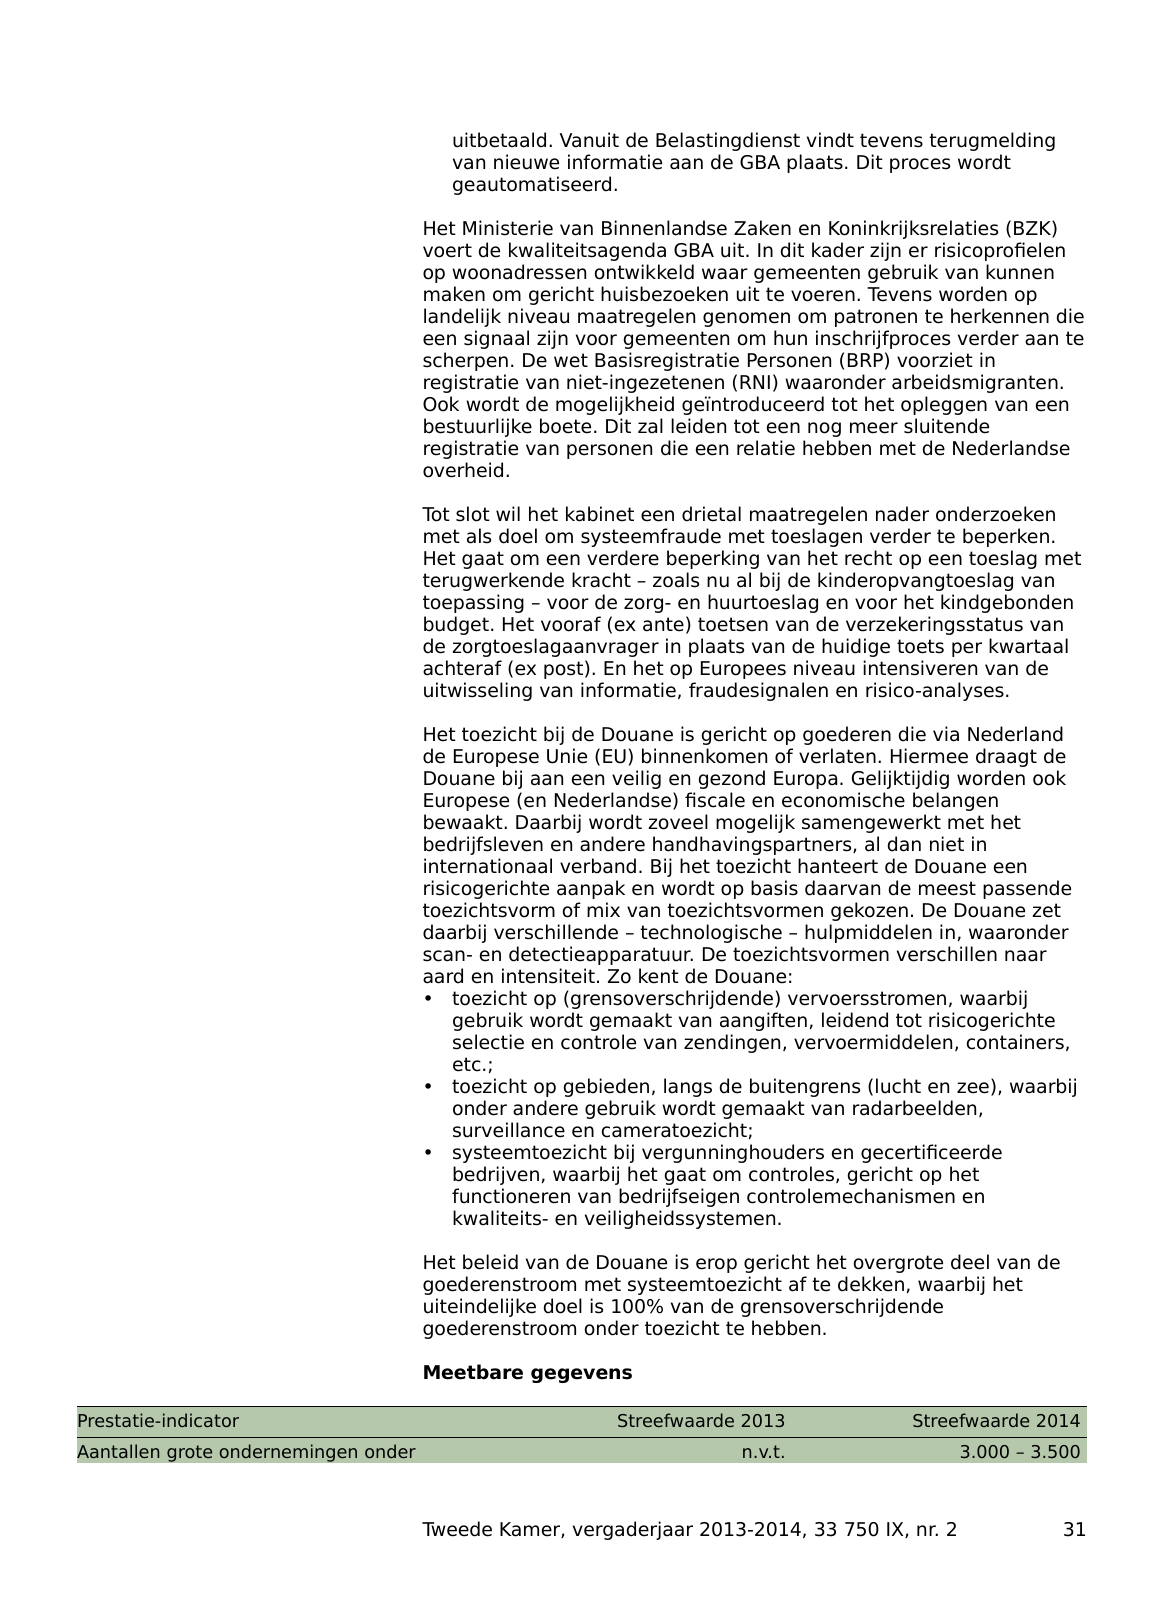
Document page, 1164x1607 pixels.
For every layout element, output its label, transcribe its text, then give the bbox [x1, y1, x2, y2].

text • toezicht op (grensoverschrijdende) vervoersstromen, waarbij gebruik wordt gemaakt van aangiften, leidend tot risicogerichte selectie en controle van zendingen, vervoermiddelen, containers, etc.; [422, 988, 1087, 1076]
table_cell n.v.t. [496, 1438, 791, 1463]
table_cell Aantallen grote ondernemingen onder [77, 1438, 496, 1463]
text Het toezicht bij de Douane is gericht op goederen die via Nederland de Europese Unie (EU) binnenkomen of verlaten. Hiermee draagt de Douane bij aan een veilig en gezond Europa. Gelijktijdig worden ook Europese (en Nederlandse) fiscale en economische belangen bewaakt. Daarbij wordt zoveel mogelijk samengewerkt met het bedrijfsleven en andere handhavingspartners, al dan niet in internationaal verband. Bij het toezicht hanteert de Douane een risicogerichte aanpak en wordt op basis daarvan de meest passende toezichtsvorm of mix van toezichtsvormen gekozen. De Douane zet daarbij verschillende – technologische – hulpmiddelen in, waaronder scan- en detectieapparatuur. De toezichtsvormen verschillen naar aard en intensiteit. Zo kent de Douane: [422, 724, 1087, 988]
table_header Prestatie-indicator [77, 1407, 496, 1437]
text • systeemtoezicht bij vergunninghouders en gecertificeerde bedrijven, waarbij het gaat om controles, gericht op het functioneren van bedrijfseigen controlemechanismen en kwaliteits- en veiligheidssystemen. [422, 1142, 1087, 1229]
text uitbetaald. Vanuit de Belastingdienst vindt tevens terugmelding van nieuwe informatie aan de GBA plaats. Dit proces wordt geautomatiseerd. [422, 130, 1087, 196]
table_cell 3.000 – 3.500 [791, 1438, 1087, 1463]
text Het Ministerie van Binnenlandse Zaken en Koninkrijksrelaties (BZK) voert de kwaliteitsagenda GBA uit. In dit kader zijn er risicoprofielen op woonadressen ontwikkeld waar gemeenten gebruik van kunnen maken om gericht huisbezoeken uit te voeren. Tevens worden op landelijk niveau maatregelen genomen om patronen te herkennen die een signaal zijn voor gemeenten om hun inschrijfproces verder aan te scherpen. De wet Basisregistratie Personen (BRP) voorziet in registratie van niet-ingezetenen (RNI) waaronder arbeidsmigranten. Ook wordt de mogelijkheid geïntroduceerd tot het opleggen van een bestuurlijke boete. Dit zal leiden tot een nog meer sluitende registratie van personen die een relatie hebben met de Nederlandse overheid. [422, 218, 1087, 482]
text Tot slot wil het kabinet een drietal maatregelen nader onderzoeken met als doel om systeemfraude met toeslagen verder te beperken. Het gaat om een verdere beperking van het recht op een toeslag met terugwerkende kracht – zoals nu al bij de kinderopvangtoeslag van toepassing – voor de zorg- en huurtoeslag en voor het kindgebonden budget. Het vooraf (ex ante) toetsen van de verzekeringsstatus van de zorgtoeslagaanvrager in plaats van de huidige toets per kwartaal achteraf (ex post). En het op Europees niveau intensiveren van de uitwisseling van informatie, fraudesignalen en risico-analyses. [422, 504, 1087, 702]
subtitle Meetbare gegevens [422, 1362, 1087, 1384]
text Het beleid van de Douane is erop gericht het overgrote deel van de goederenstroom met systeemtoezicht af te dekken, waarbij het uiteindelijke doel is 100% van de grensoverschrijdende goederenstroom onder toezicht te hebben. [422, 1252, 1087, 1339]
text • toezicht op gebieden, langs de buitengrens (lucht en zee), waarbij onder andere gebruik wordt gemaakt van radarbeelden, surveillance en cameratoezicht; [422, 1076, 1087, 1142]
table_header Streefwaarde 2014 [791, 1407, 1087, 1437]
table_header Streefwaarde 2013 [496, 1407, 791, 1437]
